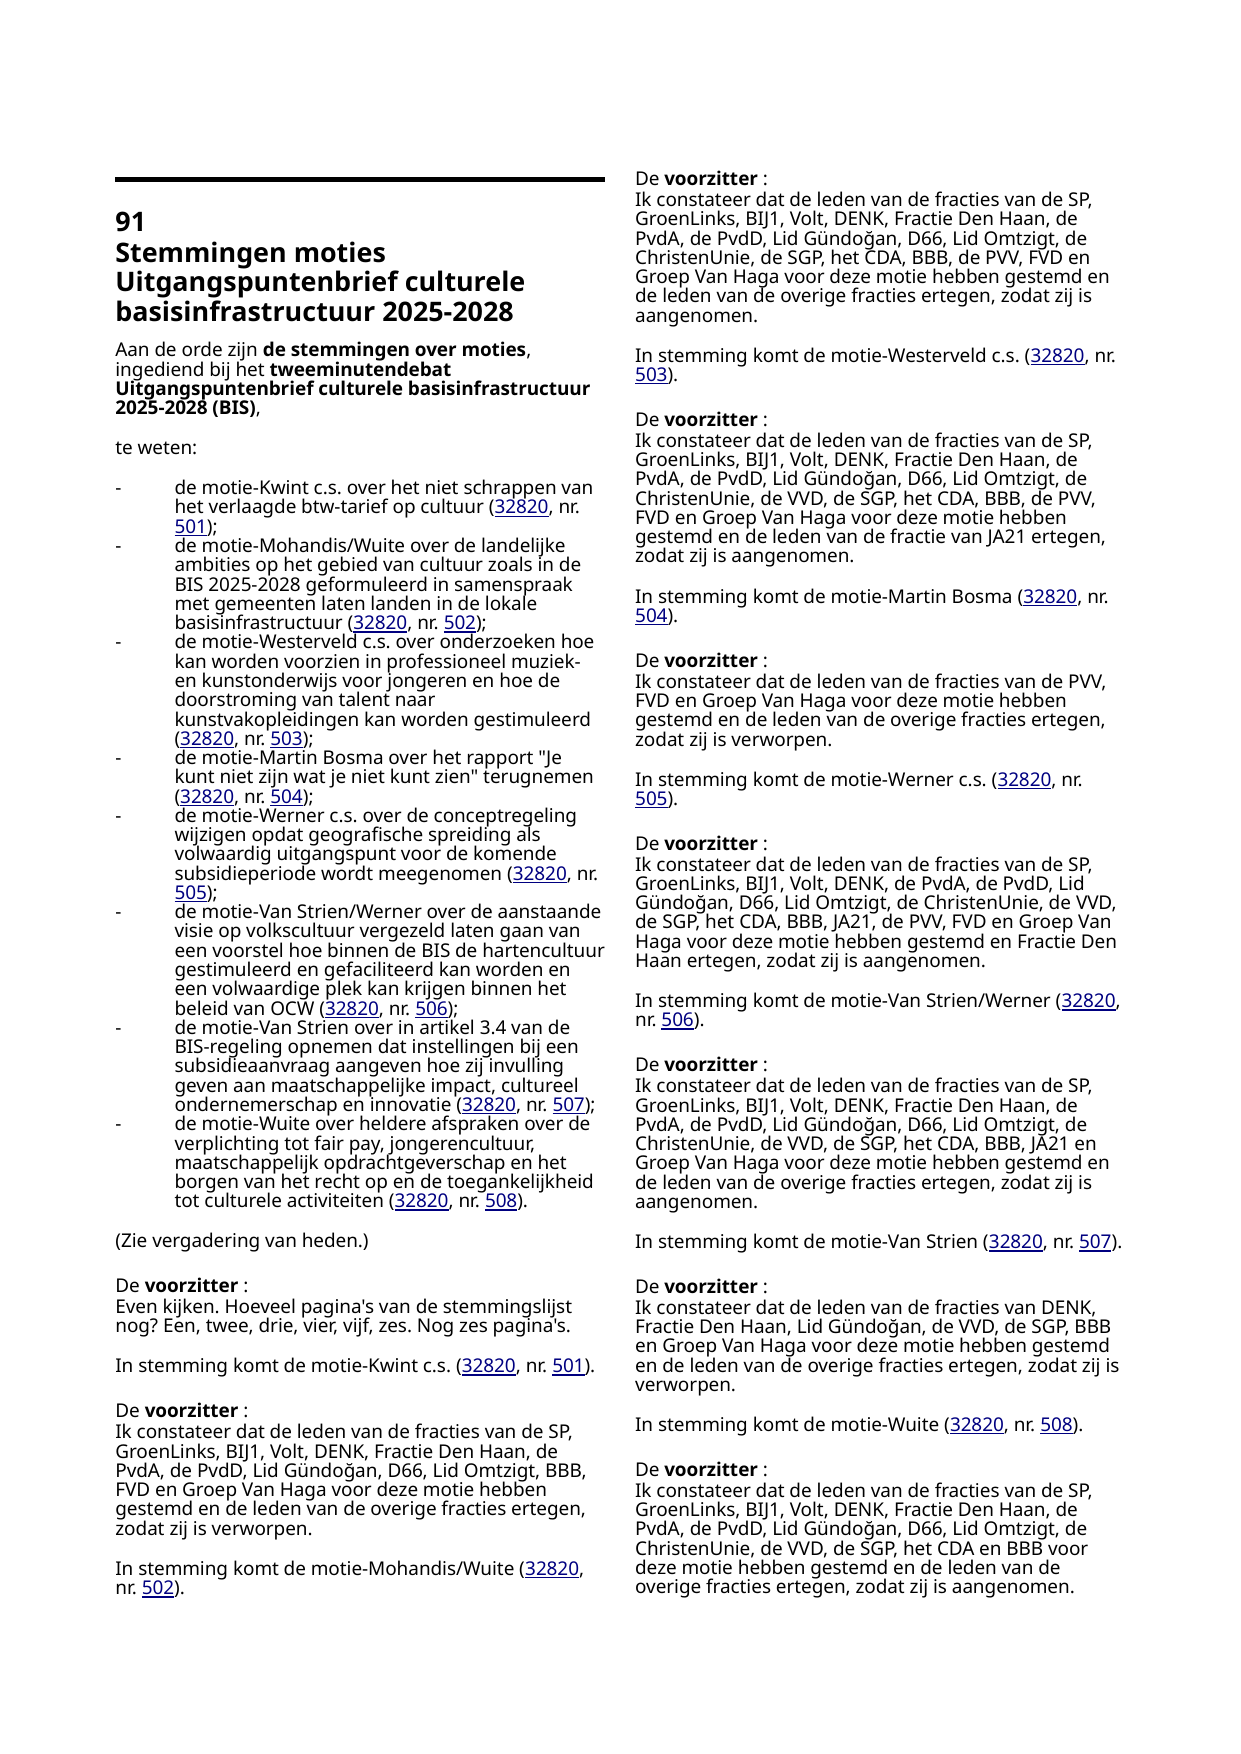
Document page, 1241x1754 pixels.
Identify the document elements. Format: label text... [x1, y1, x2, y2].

text Ik constateer dat de leden van de fracties van de SP, GroenLinks, BIJ1, Volt, DENK, Fractie Den Haan, de PvdA, de PvdD, Lid Gündoğan, D66, Lid Omtzigt, BBB, FVD en Groep Van Haga voor deze motie hebben gestemd en de leden van de overige fracties ertegen, zodat zij is verworpen. [115, 1423, 605, 1539]
text De voorzitter : [635, 830, 1125, 856]
text In stemming komt de motie-Martin Bosma (32820, nr. 504). [635, 588, 1125, 626]
list de motie-Werner c.s. over de conceptregeling wijzigen opdat geografische spreiding als volwaardig uitgangspunt voor de komende subsidieperiode wordt meegenomen (32820, nr. 505); [115, 807, 605, 903]
text De voorzitter : [635, 1273, 1125, 1299]
text De voorzitter : [115, 1398, 605, 1423]
text De voorzitter : [635, 1052, 1125, 1077]
list de motie-Wuite over heldere afspraken over de verplichting tot fair pay, jongerencultuur, maatschappelijk opdrachtgeverschap en het borgen van het recht op en de toegankelijkheid tot culturele activiteiten (32820, nr. 508). [115, 1115, 605, 1212]
list de motie-Van Strien/Werner over de aanstaande visie op volkscultuur vergezeld laten gaan van een voorstel hoe binnen de BIS de hartencultuur gestimuleerd en gefaciliteerd kan worden en een volwaardige plek kan krijgen binnen het beleid van OCW (32820, nr. 506); [115, 903, 605, 1019]
text Ik constateer dat de leden van de fracties van de SP, GroenLinks, BIJ1, Volt, DENK, Fractie Den Haan, de PvdA, de PvdD, Lid Gündoğan, D66, Lid Omtzigt, de ChristenUnie, de VVD, de SGP, het CDA en BBB voor deze motie hebben gestemd en de leden van de overige fracties ertegen, zodat zij is aangenomen. [635, 1482, 1125, 1597]
text De voorzitter : [635, 406, 1125, 432]
text De voorzitter : [635, 1456, 1125, 1482]
text Ik constateer dat de leden van de fracties van DENK, Fractie Den Haan, Lid Gündoğan, de VVD, de SGP, BBB en Groep Van Haga voor deze motie hebben gestemd en de leden van de overige fracties ertegen, zodat zij is verworpen. [635, 1299, 1125, 1395]
text Ik constateer dat de leden van de fracties van de SP, GroenLinks, BIJ1, Volt, DENK, Fractie Den Haan, de PvdA, de PvdD, Lid Gündoğan, D66, Lid Omtzigt, de ChristenUnie, de VVD, de SGP, het CDA, BBB, de PVV, FVD en Groep Van Haga voor deze motie hebben gestemd en de leden van de fractie van JA21 ertegen, zodat zij is aangenomen. [635, 432, 1125, 567]
text In stemming komt de motie-Westerveld c.s. (32820, nr. 503). [635, 347, 1125, 385]
text De voorzitter : [115, 1272, 605, 1298]
text In stemming komt de motie-Kwint c.s. (32820, nr. 501). [115, 1357, 605, 1377]
text In stemming komt de motie-Mohandis/Wuite (32820, nr. 502). [115, 1560, 605, 1598]
text In stemming komt de motie-Van Strien (32820, nr. 507). [635, 1233, 1125, 1252]
list de motie-Martin Bosma over het rapport "Je kunt niet zijn wat je niet kunt zien" terugnemen (32820, nr. 504); [115, 749, 605, 807]
text (Zie vergadering van heden.) [115, 1232, 605, 1252]
text De voorzitter : [635, 647, 1125, 673]
text In stemming komt de motie-Van Strien/Werner (32820, nr. 506). [635, 992, 1125, 1031]
text In stemming komt de motie-Wuite (32820, nr. 508). [635, 1416, 1125, 1435]
text Stemmingen moties Uitgangspuntenbrief culturele basisinfrastructuur 2025-2028 [115, 239, 605, 341]
list de motie-Mohandis/Wuite over de landelijke ambities op het gebied van cultuur zoals in de BIS 2025-2028 geformuleerd in samenspraak met gemeenten laten landen in de lokale basisinfrastructuur (32820, nr. 502); [115, 537, 605, 633]
list de motie-Van Strien over in artikel 3.4 van de BIS-regeling opnemen dat instellingen bij een subsidieaanvraag aangeven hoe zij invulling geven aan maatschappelijke impact, cultureel ondernemerschap en innovatie (32820, nr. 507); [115, 1019, 605, 1115]
text Ik constateer dat de leden van de fracties van de SP, GroenLinks, BIJ1, Volt, DENK, Fractie Den Haan, de PvdA, de PvdD, Lid Gündoğan, D66, Lid Omtzigt, de ChristenUnie, de SGP, het CDA, BBB, de PVV, FVD en Groep Van Haga voor deze motie hebben gestemd en de leden van de overige fracties ertegen, zodat zij is aangenomen. [635, 191, 1125, 326]
text In stemming komt de motie-Werner c.s. (32820, nr. 505). [635, 771, 1125, 809]
text De voorzitter : [635, 165, 1125, 191]
list de motie-Westerveld c.s. over onderzoeken hoe kan worden voorzien in professioneel muziek- en kunstonderwijs voor jongeren en hoe de doorstroming van talent naar kunstvakopleidingen kan worden gestimuleerd (32820, nr. 503); [115, 633, 605, 749]
text Aan de orde zijn de stemmingen over moties, ingediend bij het tweeminutendebat Uitgangspuntenbrief culturele basisinfrastructuur 2025-2028 (BIS), [115, 341, 605, 418]
text Ik constateer dat de leden van de fracties van de SP, GroenLinks, BIJ1, Volt, DENK, de PvdA, de PvdD, Lid Gündoğan, D66, Lid Omtzigt, de ChristenUnie, de VVD, de SGP, het CDA, BBB, JA21, de PVV, FVD en Groep Van Haga voor deze motie hebben gestemd en Fractie Den Haan ertegen, zodat zij is aangenomen. [635, 856, 1125, 971]
list de motie-Kwint c.s. over het niet schrappen van het verlaagde btw-tarief op cultuur (32820, nr. 501); [115, 479, 605, 537]
text Ik constateer dat de leden van de fracties van de SP, GroenLinks, BIJ1, Volt, DENK, Fractie Den Haan, de PvdA, de PvdD, Lid Gündoğan, D66, Lid Omtzigt, de ChristenUnie, de VVD, de SGP, het CDA, BBB, JA21 en Groep Van Haga voor deze motie hebben gestemd en de leden van de overige fracties ertegen, zodat zij is aangenomen. [635, 1077, 1125, 1212]
text 91 [115, 203, 605, 239]
text Even kijken. Hoeveel pagina's van de stemmingslijst nog? Een, twee, drie, vier, vijf, zes. Nog zes pagina's. [115, 1298, 605, 1337]
text te weten: [115, 439, 605, 458]
text Ik constateer dat de leden van de fracties van de PVV, FVD en Groep Van Haga voor deze motie hebben gestemd en de leden van de overige fracties ertegen, zodat zij is verworpen. [635, 673, 1125, 750]
